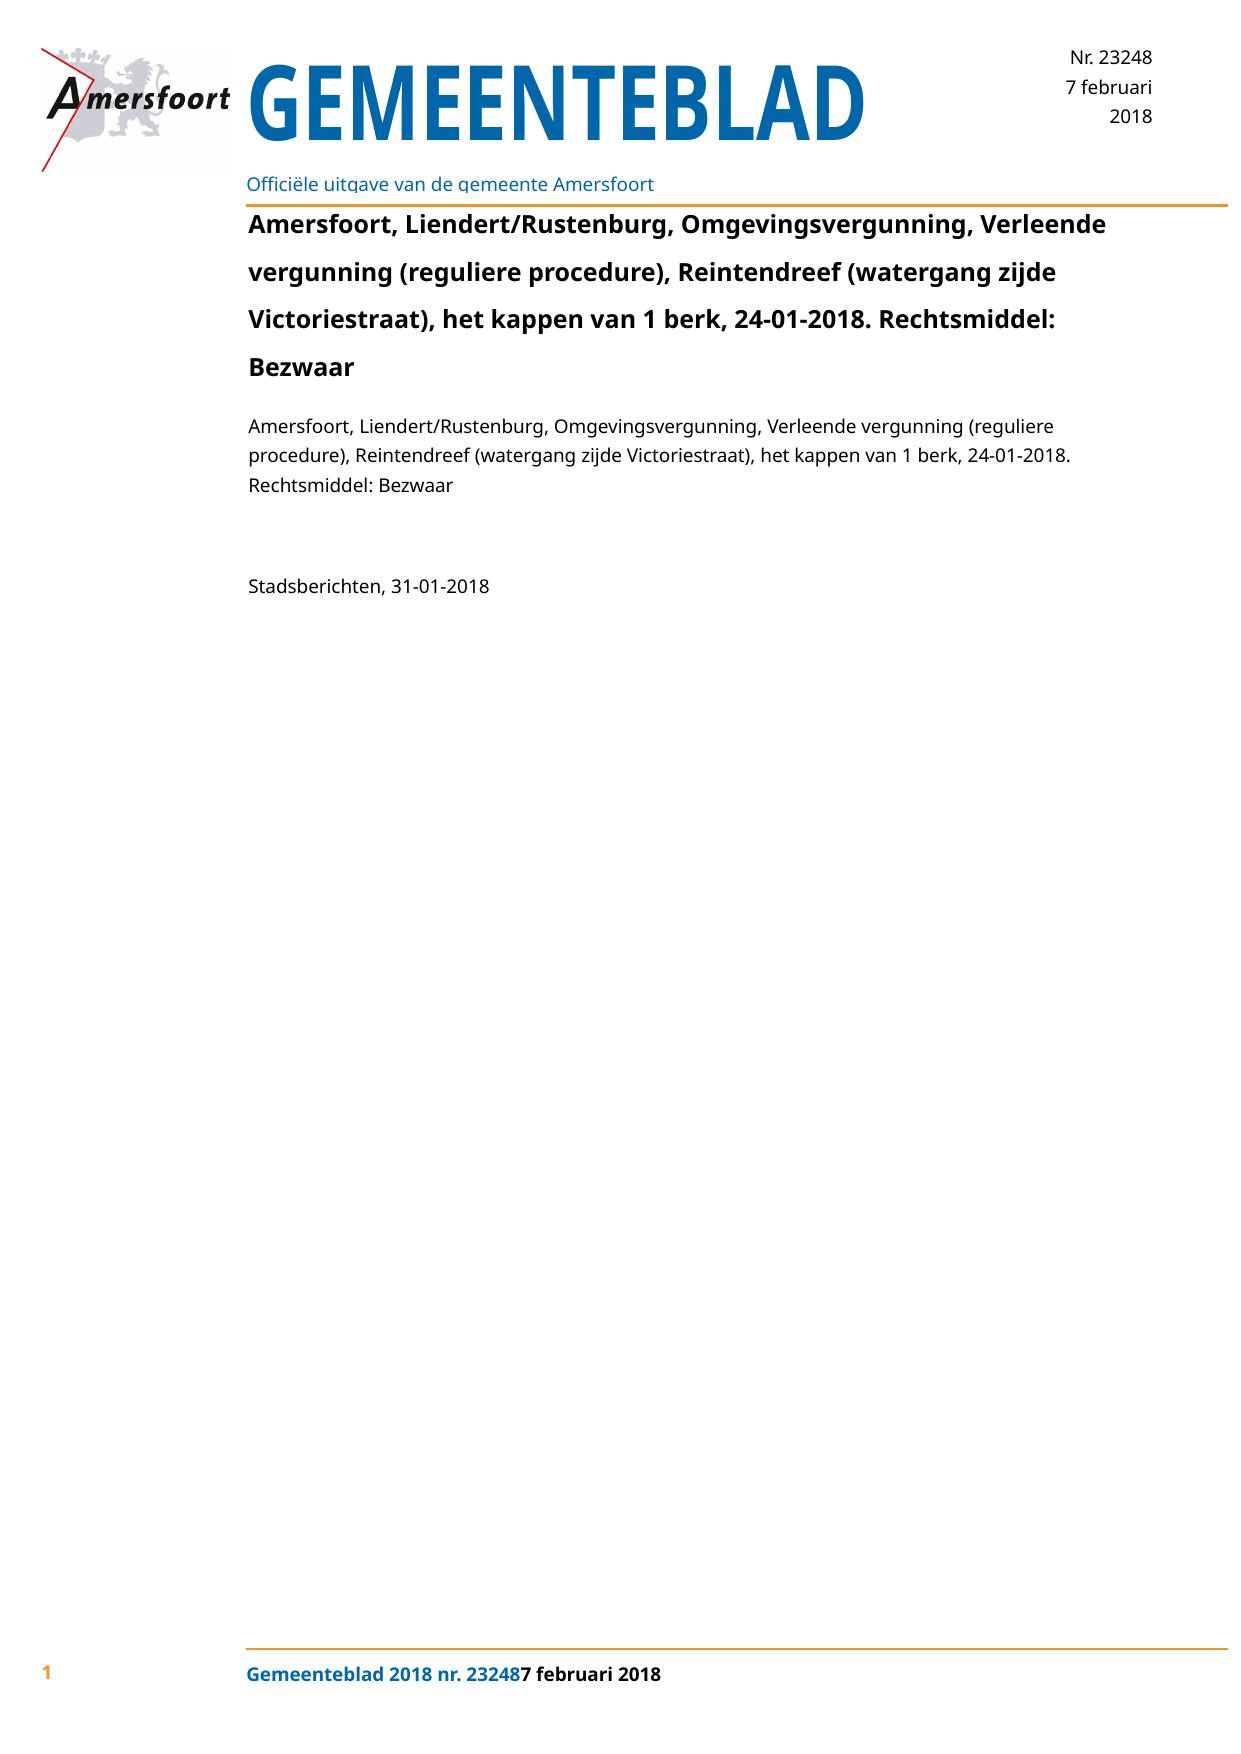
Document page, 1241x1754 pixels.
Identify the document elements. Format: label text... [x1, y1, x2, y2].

text Amersfoort, Liendert/Rustenburg, Omgevingsvergunning, Verleende vergunning (reguliere procedure), Reintendreef (watergang zijde Victoriestraat), het kappen van 1 berk, 24-01-2018. Rechtsmiddel: Bezwaar [248, 207, 1152, 384]
text Amersfoort, Liendert/Rustenburg, Omgevingsvergunning, Verleende vergunning (reguliere procedure), Reintendreef (watergang zijde Victoriestraat), het kappen van 1 berk, 24-01-2018. Rechtsmiddel: Bezwaar [248, 413, 1152, 498]
text Stadsberichten, 31-01-2018 [248, 573, 1152, 599]
picture [41, 47, 231, 172]
